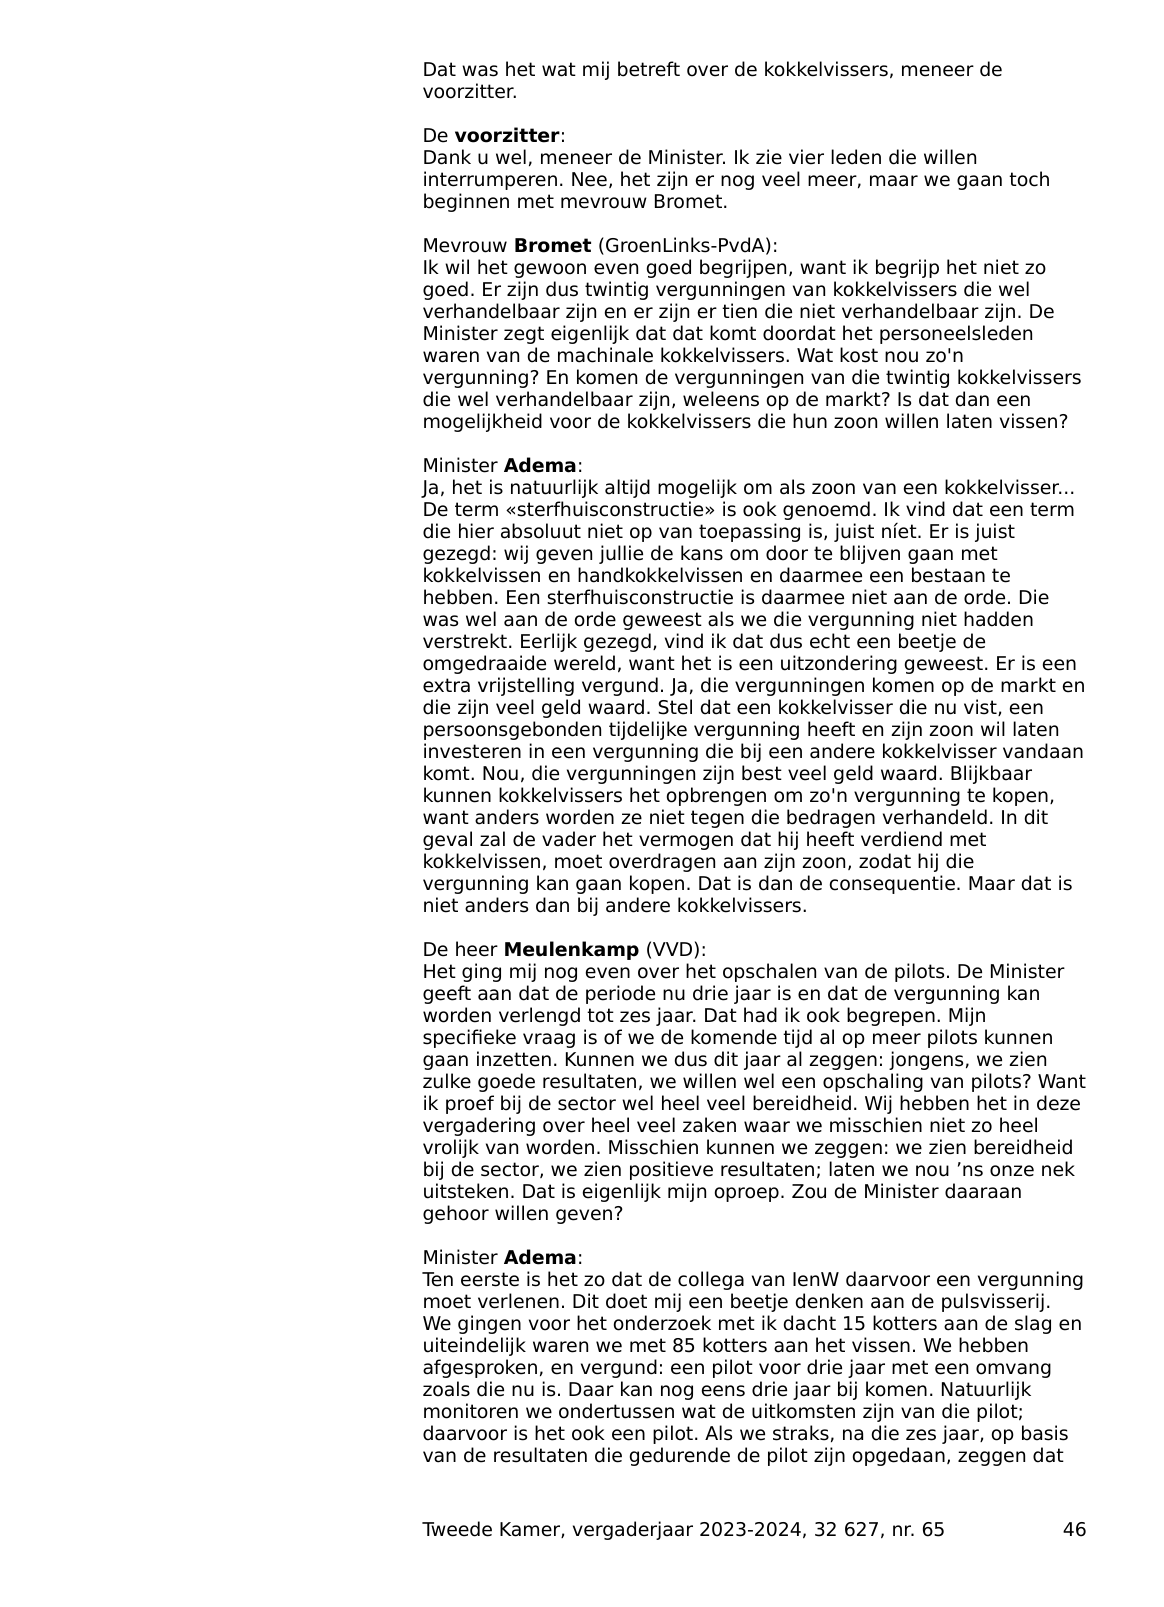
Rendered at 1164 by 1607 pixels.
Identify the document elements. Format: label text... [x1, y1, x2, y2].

text Dank u wel, meneer de Minister. Ik zie vier leden die willen interrumperen. Nee, het zijn er nog veel meer, maar we gaan toch beginnen met mevrouw Bromet. [422, 147, 1087, 213]
text Ik wil het gewoon even goed begrijpen, want ik begrijp het niet zo goed. Er zijn dus twintig vergunningen van kokkelvissers die wel verhandelbaar zijn en er zijn er tien die niet verhandelbaar zijn. De Minister zegt eigenlijk dat dat komt doordat het personeelsleden waren van de machinale kokkelvissers. Wat kost nou zo'n vergunning? En komen de vergunningen van die twintig kokkelvissers die wel verhandelbaar zijn, weleens op de markt? Is dat dan een mogelijkheid voor de kokkelvissers die hun zoon willen laten vissen? [422, 257, 1087, 433]
text Ja, het is natuurlijk altijd mogelijk om als zoon van een kokkelvisser... De term «sterfhuisconstructie» is ook genoemd. Ik vind dat een term die hier absoluut niet op van toepassing is, juist níet. Er is juist gezegd: wij geven jullie de kans om door te blijven gaan met kokkelvissen en handkokkelvissen en daarmee een bestaan te hebben. Een sterfhuisconstructie is daarmee niet aan de orde. Die was wel aan de orde geweest als we die vergunning niet hadden verstrekt. Eerlijk gezegd, vind ik dat dus echt een beetje de omgedraaide wereld, want het is een uitzondering geweest. Er is een extra vrijstelling vergund. Ja, die vergunningen komen op de markt en die zijn veel geld waard. Stel dat een kokkelvisser die nu vist, een persoonsgebonden tijdelijke vergunning heeft en zijn zoon wil laten investeren in een vergunning die bij een andere kokkelvisser vandaan komt. Nou, die vergunningen zijn best veel geld waard. Blijkbaar kunnen kokkelvissers het opbrengen om zo'n vergunning te kopen, want anders worden ze niet tegen die bedragen verhandeld. In dit geval zal de vader het vermogen dat hij heeft verdiend met kokkelvissen, moet overdragen aan zijn zoon, zodat hij die vergunning kan gaan kopen. Dat is dan de consequentie. Maar dat is niet anders dan bij andere kokkelvissers. [422, 477, 1087, 917]
text Minister Adema: [422, 455, 1087, 477]
text Minister Adema: [422, 1247, 1087, 1269]
text Ten eerste is het zo dat de collega van IenW daarvoor een vergunning moet verlenen. Dit doet mij een beetje denken aan de pulsvisserij. We gingen voor het onderzoek met ik dacht 15 kotters aan de slag en uiteindelijk waren we met 85 kotters aan het vissen. We hebben afgesproken, en vergund: een pilot voor drie jaar met een omvang zoals die nu is. Daar kan nog eens drie jaar bij komen. Natuurlijk monitoren we ondertussen wat de uitkomsten zijn van die pilot; daarvoor is het ook een pilot. Als we straks, na die zes jaar, op basis van de resultaten die gedurende de pilot zijn opgedaan, zeggen dat [422, 1269, 1087, 1467]
text De voorzitter: [422, 125, 1087, 147]
text De heer Meulenkamp (VVD): [422, 939, 1087, 961]
text Dat was het wat mij betreft over de kokkelvissers, meneer de voorzitter. [422, 59, 1087, 103]
text Mevrouw Bromet (GroenLinks-PvdA): [422, 235, 1087, 257]
text Het ging mij nog even over het opschalen van de pilots. De Minister geeft aan dat de periode nu drie jaar is en dat de vergunning kan worden verlengd tot zes jaar. Dat had ik ook begrepen. Mijn specifieke vraag is of we de komende tijd al op meer pilots kunnen gaan inzetten. Kunnen we dus dit jaar al zeggen: jongens, we zien zulke goede resultaten, we willen wel een opschaling van pilots? Want ik proef bij de sector wel heel veel bereidheid. Wij hebben het in deze vergadering over heel veel zaken waar we misschien niet zo heel vrolijk van worden. Misschien kunnen we zeggen: we zien bereidheid bij de sector, we zien positieve resultaten; laten we nou ’ns onze nek uitsteken. Dat is eigenlijk mijn oproep. Zou de Minister daaraan gehoor willen geven? [422, 961, 1087, 1225]
